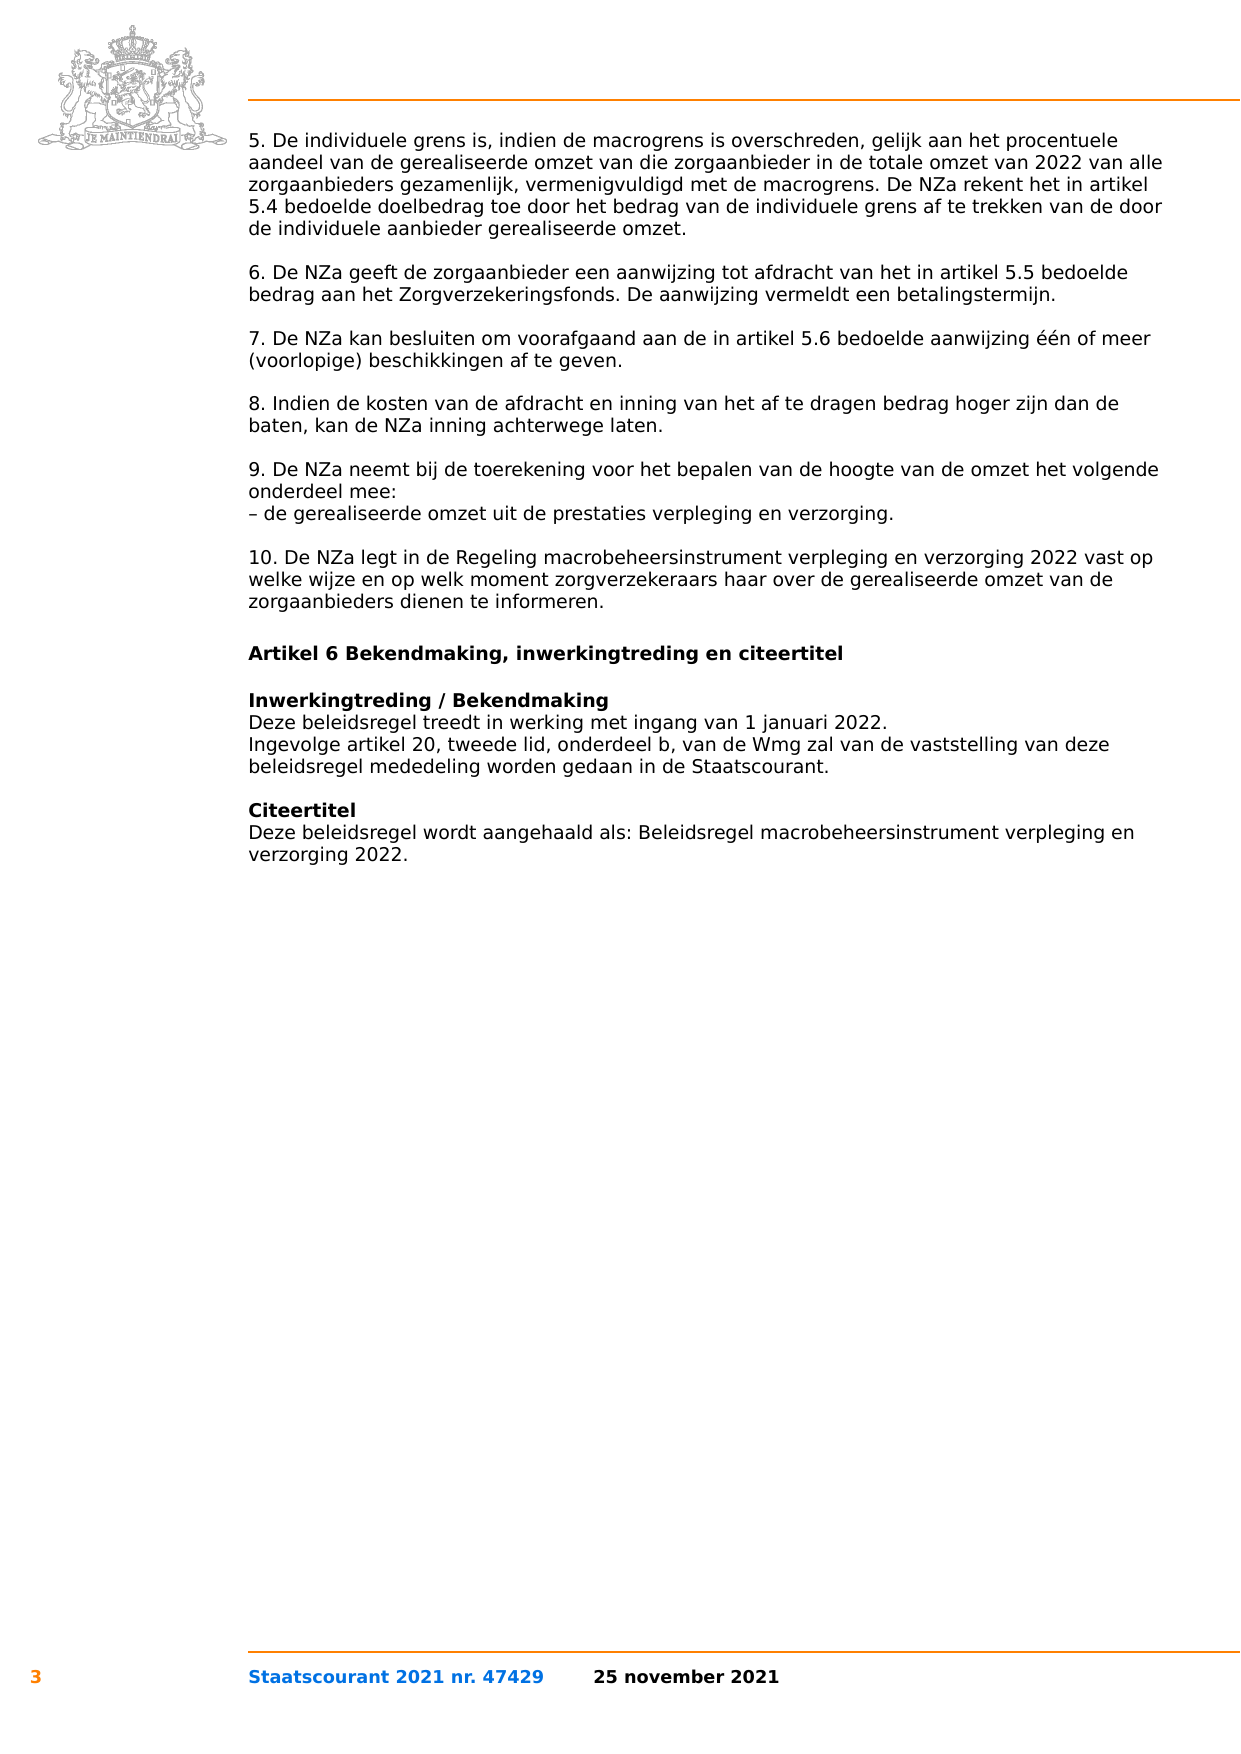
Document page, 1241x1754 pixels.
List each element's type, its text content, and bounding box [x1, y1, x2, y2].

subtitle Citeertitel [248, 800, 1163, 822]
text – de gerealiseerde omzet uit de prestaties verpleging en verzorging. [248, 503, 1163, 525]
text 6. De NZa geeft de zorgaanbieder een aanwijzing tot afdracht van het in artikel 5.5 bedoelde bedrag aan het Zorgverzekeringsfonds. De aanwijzing vermeldt een betalingstermijn. [248, 262, 1163, 306]
text Deze beleidsregel wordt aangehaald als: Beleidsregel macrobeheersinstrument verpleging en verzorging 2022. [248, 822, 1163, 866]
text Deze beleidsregel treedt in werking met ingang van 1 januari 2022. [248, 712, 1163, 734]
picture [38, 25, 227, 150]
subtitle Inwerkingtreding / Bekendmaking [248, 690, 1163, 712]
text 8. Indien de kosten van de afdracht en inning van het af te dragen bedrag hoger zijn dan de baten, kan de NZa inning achterwege laten. [248, 393, 1163, 437]
text 5. De individuele grens is, indien de macrogrens is overschreden, gelijk aan het procentuele aandeel van de gerealiseerde omzet van die zorgaanbieder in de totale omzet van 2022 van alle zorgaanbieders gezamenlijk, vermenigvuldigd met de macrogrens. De NZa rekent het in artikel 5.4 bedoelde doelbedrag toe door het bedrag van de individuele grens af te trekken van de door de individuele aanbieder gerealiseerde omzet. [248, 130, 1163, 240]
text Ingevolge artikel 20, tweede lid, onderdeel b, van de Wmg zal van de vaststelling van deze beleidsregel mededeling worden gedaan in de Staatscourant. [248, 734, 1163, 778]
text 7. De NZa kan besluiten om voorafgaand aan de in artikel 5.6 bedoelde aanwijzing één of meer (voorlopige) beschikkingen af te geven. [248, 327, 1163, 371]
text 9. De NZa neemt bij de toerekening voor het bepalen van de hoogte van de omzet het volgende onderdeel mee: [248, 459, 1163, 503]
subtitle Artikel 6 Bekendmaking, inwerkingtreding en citeertitel [248, 643, 1163, 665]
text 10. De NZa legt in de Regeling macrobeheersinstrument verpleging en verzorging 2022 vast op welke wijze en op welk moment zorgverzekeraars haar over de gerealiseerde omzet van de zorgaanbieders dienen te informeren. [248, 547, 1163, 613]
